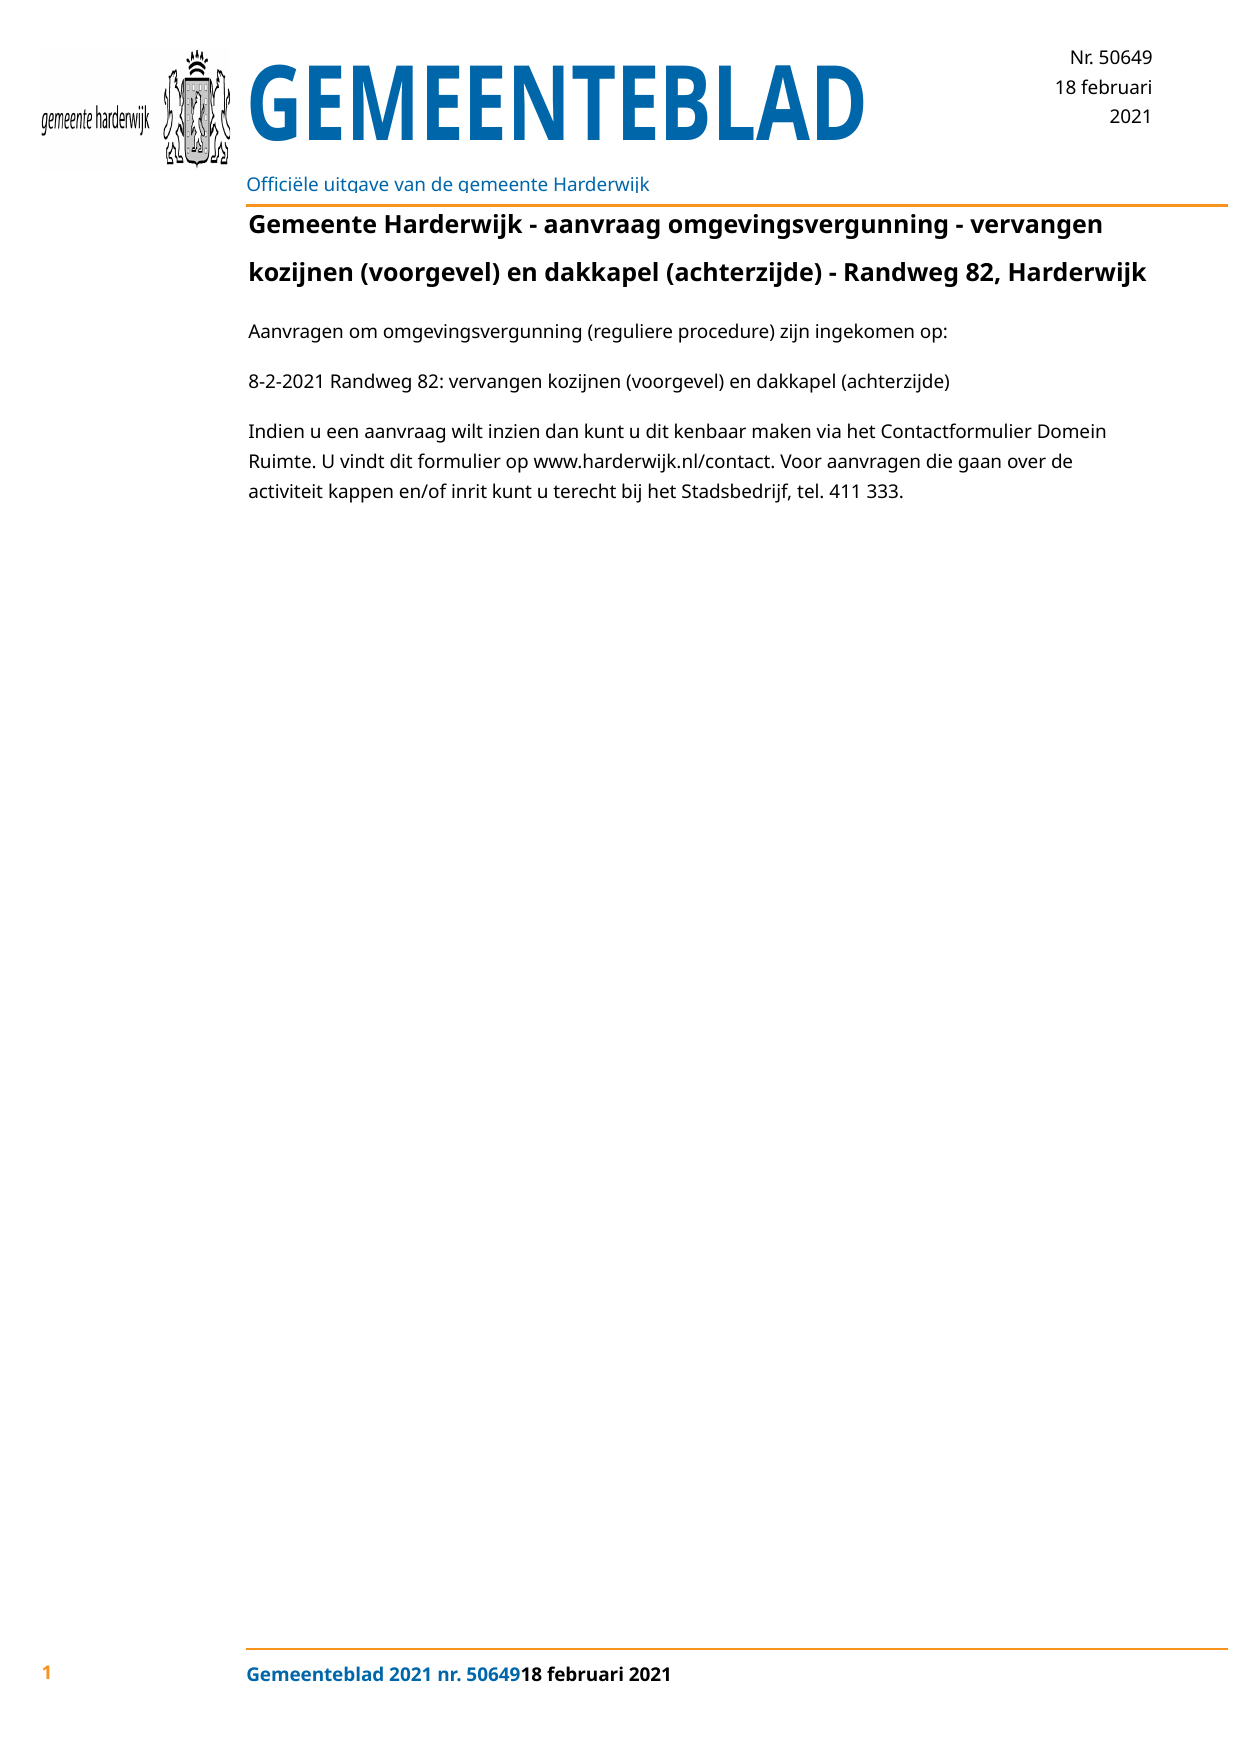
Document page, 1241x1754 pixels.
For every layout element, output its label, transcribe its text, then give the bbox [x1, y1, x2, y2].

text Gemeente Harderwijk - aanvraag omgevingsvergunning - vervangen kozijnen (voorgevel) en dakkapel (achterzijde) - Randweg 82, Harderwijk [248, 207, 1152, 288]
text 8-2-2021 Randweg 82: vervangen kozijnen (voorgevel) en dakkapel (achterzijde) [248, 368, 1152, 394]
picture [41, 47, 231, 172]
text Aanvragen om omgevingsvergunning (reguliere procedure) zijn ingekomen op: [248, 318, 1152, 344]
text Indien u een aanvraag wilt inzien dan kunt u dit kenbaar maken via het Contactformulier Domein Ruimte. U vindt dit formulier op www.harderwijk.nl/contact. Voor aanvragen die gaan over de activiteit kappen en/of inrit kunt u terecht bij het Stadsbedrijf, tel. 411 333. [248, 419, 1152, 504]
